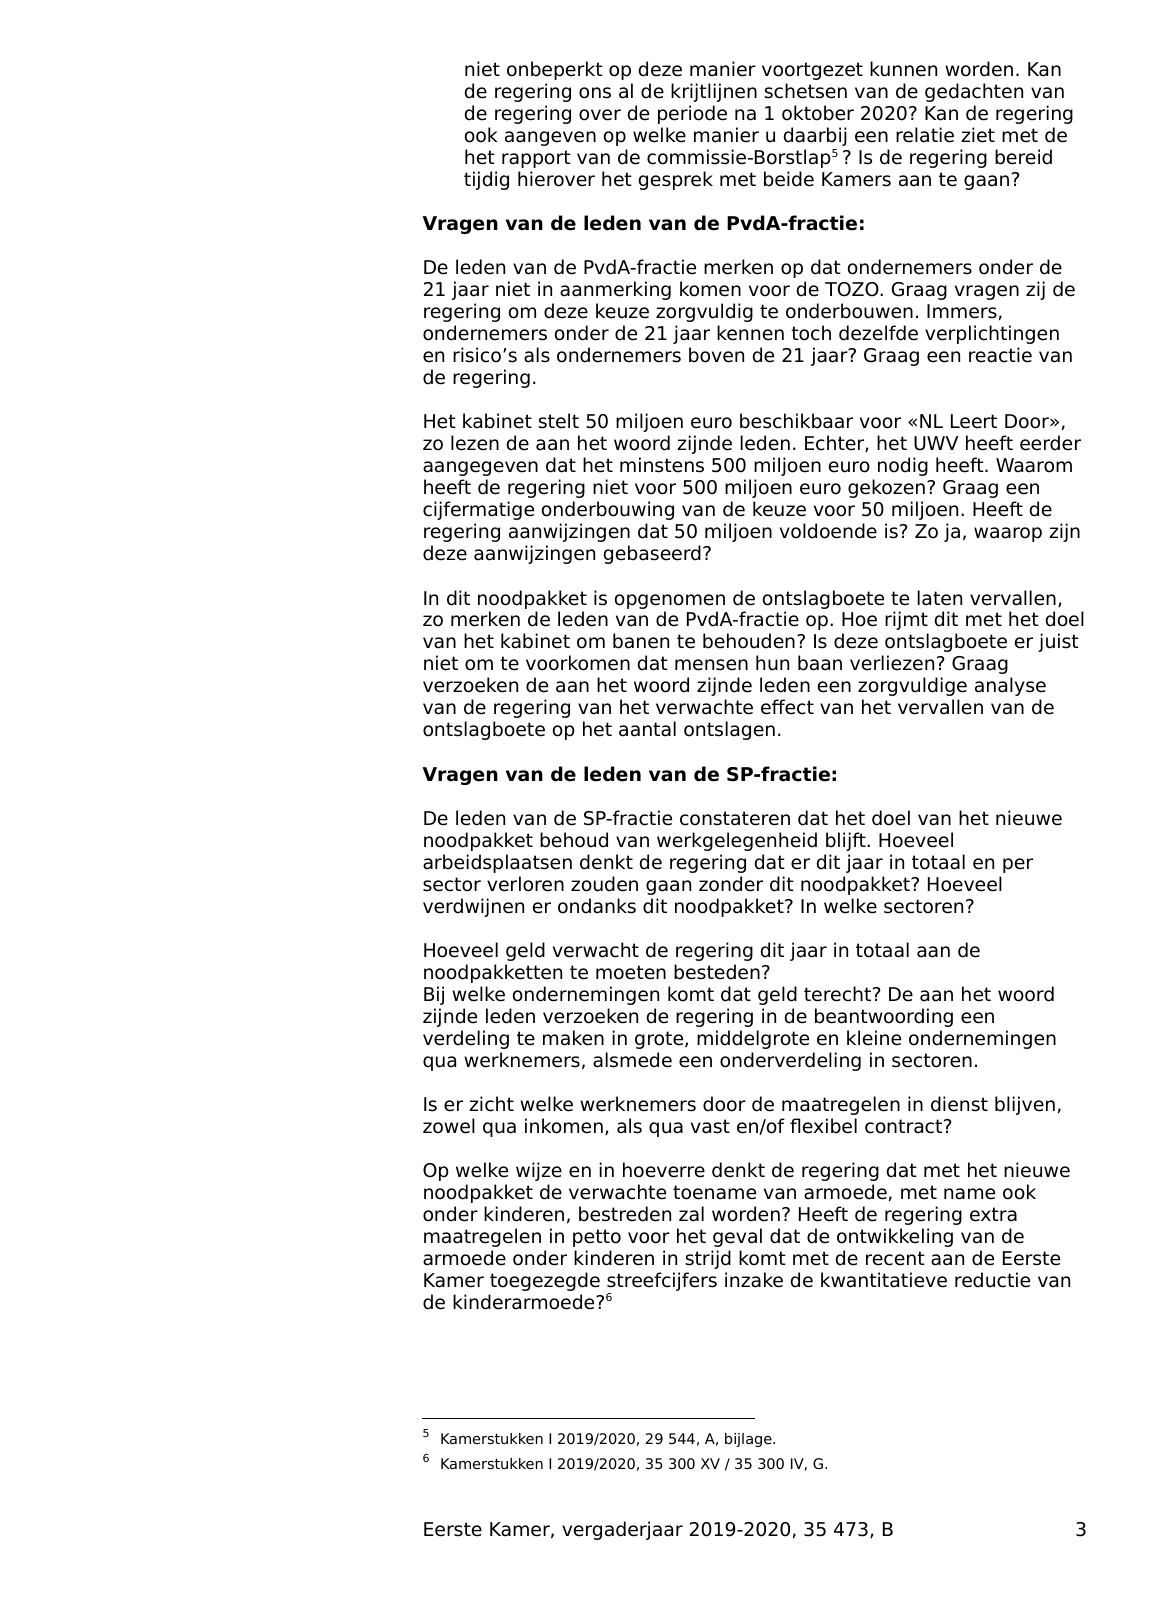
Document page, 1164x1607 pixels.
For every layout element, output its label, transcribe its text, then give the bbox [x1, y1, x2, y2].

text niet onbeperkt op deze manier voortgezet kunnen worden. Kan de regering ons al de krijtlijnen schetsen van de gedachten van de regering over de periode na 1 oktober 2020? Kan de regering ook aangeven op welke manier u daarbij een relatie ziet met de het rapport van de commissie-Borstlap? Is de regering bereid tijdig hierover het gesprek met beide Kamers aan te gaan? [422, 59, 1087, 191]
text De leden van de SP-fractie constateren dat het doel van het nieuwe noodpakket behoud van werkgelegenheid blijft. Hoeveel arbeidsplaatsen denkt de regering dat er dit jaar in totaal en per sector verloren zouden gaan zonder dit noodpakket? Hoeveel verdwijnen er ondanks dit noodpakket? In welke sectoren? [422, 808, 1087, 917]
text Het kabinet stelt 50 miljoen euro beschikbaar voor «NL Leert Door», zo lezen de aan het woord zijnde leden. Echter, het UWV heeft eerder aangegeven dat het minstens 500 miljoen euro nodig heeft. Waarom heeft de regering niet voor 500 miljoen euro gekozen? Graag een cijfermatige onderbouwing van de keuze voor 50 miljoen. Heeft de regering aanwijzingen dat 50 miljoen voldoende is? Zo ja, waarop zijn deze aanwijzingen gebaseerd? [422, 411, 1087, 565]
text In dit noodpakket is opgenomen de ontslagboete te laten vervallen, zo merken de leden van de PvdA-fractie op. Hoe rijmt dit met het doel van het kabinet om banen te behouden? Is deze ontslagboete er juist niet om te voorkomen dat mensen hun baan verliezen? Graag verzoeken de aan het woord zijnde leden een zorgvuldige analyse van de regering van het verwachte effect van het vervallen van de ontslagboete op het aantal ontslagen. [422, 587, 1087, 741]
text Kamerstukken I 2019/2020, 29 544, A, bijlage. [422, 1427, 1087, 1449]
text Kamerstukken I 2019/2020, 35 300 XV / 35 300 IV, G. [422, 1452, 1087, 1474]
text Op welke wijze en in hoeverre denkt de regering dat met het nieuwe noodpakket de verwachte toename van armoede, met name ook onder kinderen, bestreden zal worden? Heeft de regering extra maatregelen in petto voor het geval dat de ontwikkeling van de armoede onder kinderen in strijd komt met de recent aan de Eerste Kamer toegezegde streefcijfers inzake de kwantitatieve reductie van de kinderarmoede? [422, 1160, 1087, 1314]
text Bij welke ondernemingen komt dat geld terecht? De aan het woord zijnde leden verzoeken de regering in de beantwoording een verdeling te maken in grote, middelgrote en kleine ondernemingen qua werknemers, alsmede een onderverdeling in sectoren. [422, 984, 1087, 1072]
text De leden van de PvdA-fractie merken op dat ondernemers onder de 21 jaar niet in aanmerking komen voor de TOZO. Graag vragen zij de regering om deze keuze zorgvuldig te onderbouwen. Immers, ondernemers onder de 21 jaar kennen toch dezelfde verplichtingen en risico’s als ondernemers boven de 21 jaar? Graag een reactie van de regering. [422, 257, 1087, 389]
text Is er zicht welke werknemers door de maatregelen in dienst blijven, zowel qua inkomen, als qua vast en/of flexibel contract? [422, 1094, 1087, 1138]
subtitle Vragen van de leden van de PvdA-fractie: [422, 213, 1087, 235]
text Hoeveel geld verwacht de regering dit jaar in totaal aan de noodpakketten te moeten besteden? [422, 940, 1087, 984]
subtitle Vragen van de leden van de SP-fractie: [422, 763, 1087, 785]
